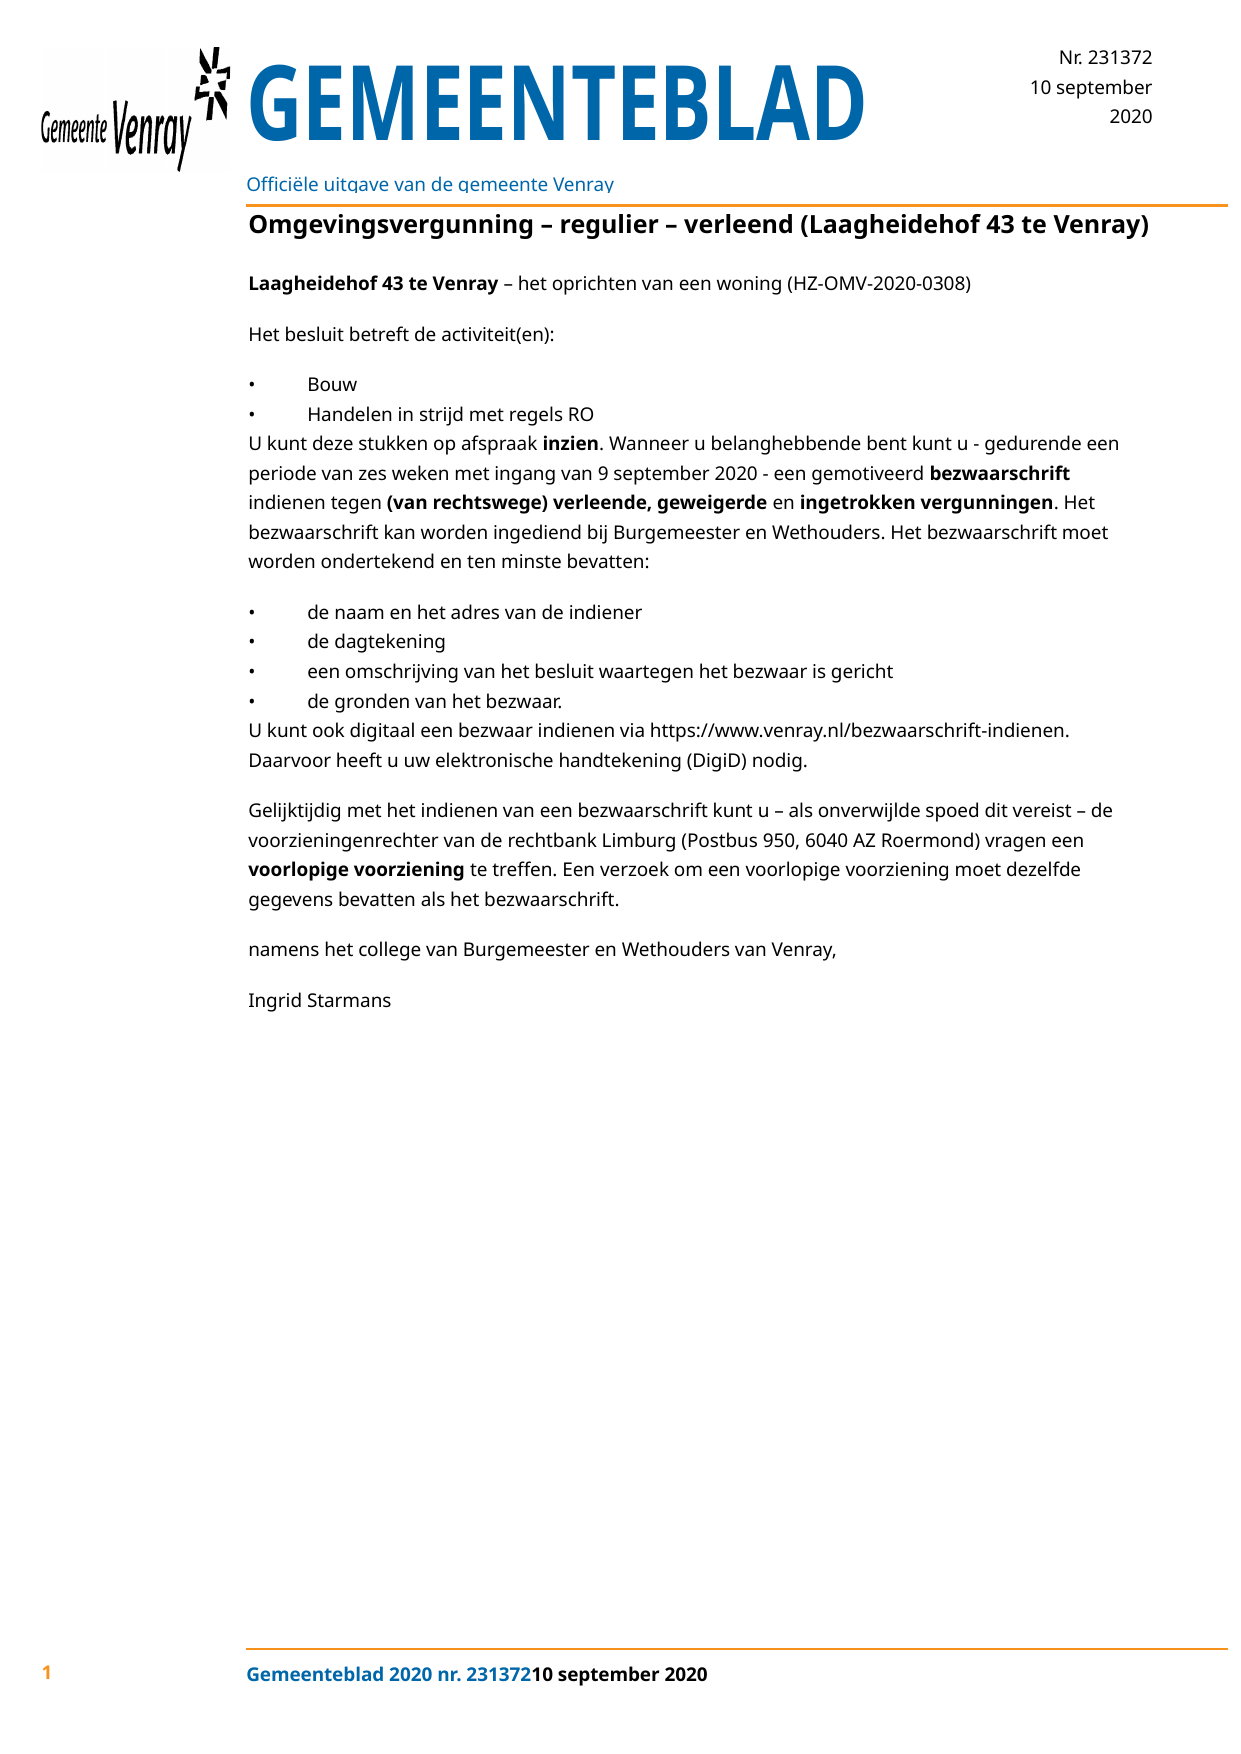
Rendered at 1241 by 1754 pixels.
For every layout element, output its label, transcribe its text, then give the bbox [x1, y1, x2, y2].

text Gelijktijdig met het indienen van een bezwaarschrift kunt u – als onverwijlde spoed dit vereist – de voorzieningenrechter van de rechtbank Limburg (Postbus 950, 6040 AZ Roermond) vragen een voorlopige voorziening te treffen. Een verzoek om een voorlopige voorziening moet dezelfde gegevens bevatten als het bezwaarschrift. [248, 797, 1152, 912]
text Omgevingsvergunning – regulier – verleend (Laagheidehof 43 te Venray) [248, 207, 1152, 241]
text U kunt deze stukken op afspraak inzien. Wanneer u belanghebbende bent kunt u - gedurende een periode van zes weken met ingang van 9 september 2020 - een gemotiveerd bezwaarschrift indienen tegen (van rechtswege) verleende, geweigerde en ingetrokken vergunningen. Het bezwaarschrift kan worden ingediend bij Burgemeester en Wethouders. Het bezwaarschrift moet worden ondertekend en ten minste bevatten: [248, 430, 1152, 574]
picture [41, 47, 231, 172]
text Laagheidehof 43 te Venray – het oprichten van een woning (HZ-OMV-2020-0308) [248, 270, 1152, 296]
list de gronden van het bezwaar. [248, 688, 1152, 713]
text namens het college van Burgemeester en Wethouders van Venray, [248, 937, 1152, 962]
list Handelen in strijd met regels RO [248, 401, 1152, 426]
list een omschrijving van het besluit waartegen het bezwaar is gericht [248, 658, 1152, 684]
list de naam en het adres van de indiener [248, 599, 1152, 625]
list de dagtekening [248, 629, 1152, 654]
list Bouw [248, 371, 1152, 397]
text Het besluit betreft de activiteit(en): [248, 321, 1152, 346]
text Ingrid Starmans [248, 987, 1152, 1013]
text U kunt ook digitaal een bezwaar indienen via https://www.venray.nl/bezwaarschrift-indienen. Daarvoor heeft u uw elektronische handtekening (DigiD) nodig. [248, 717, 1152, 773]
